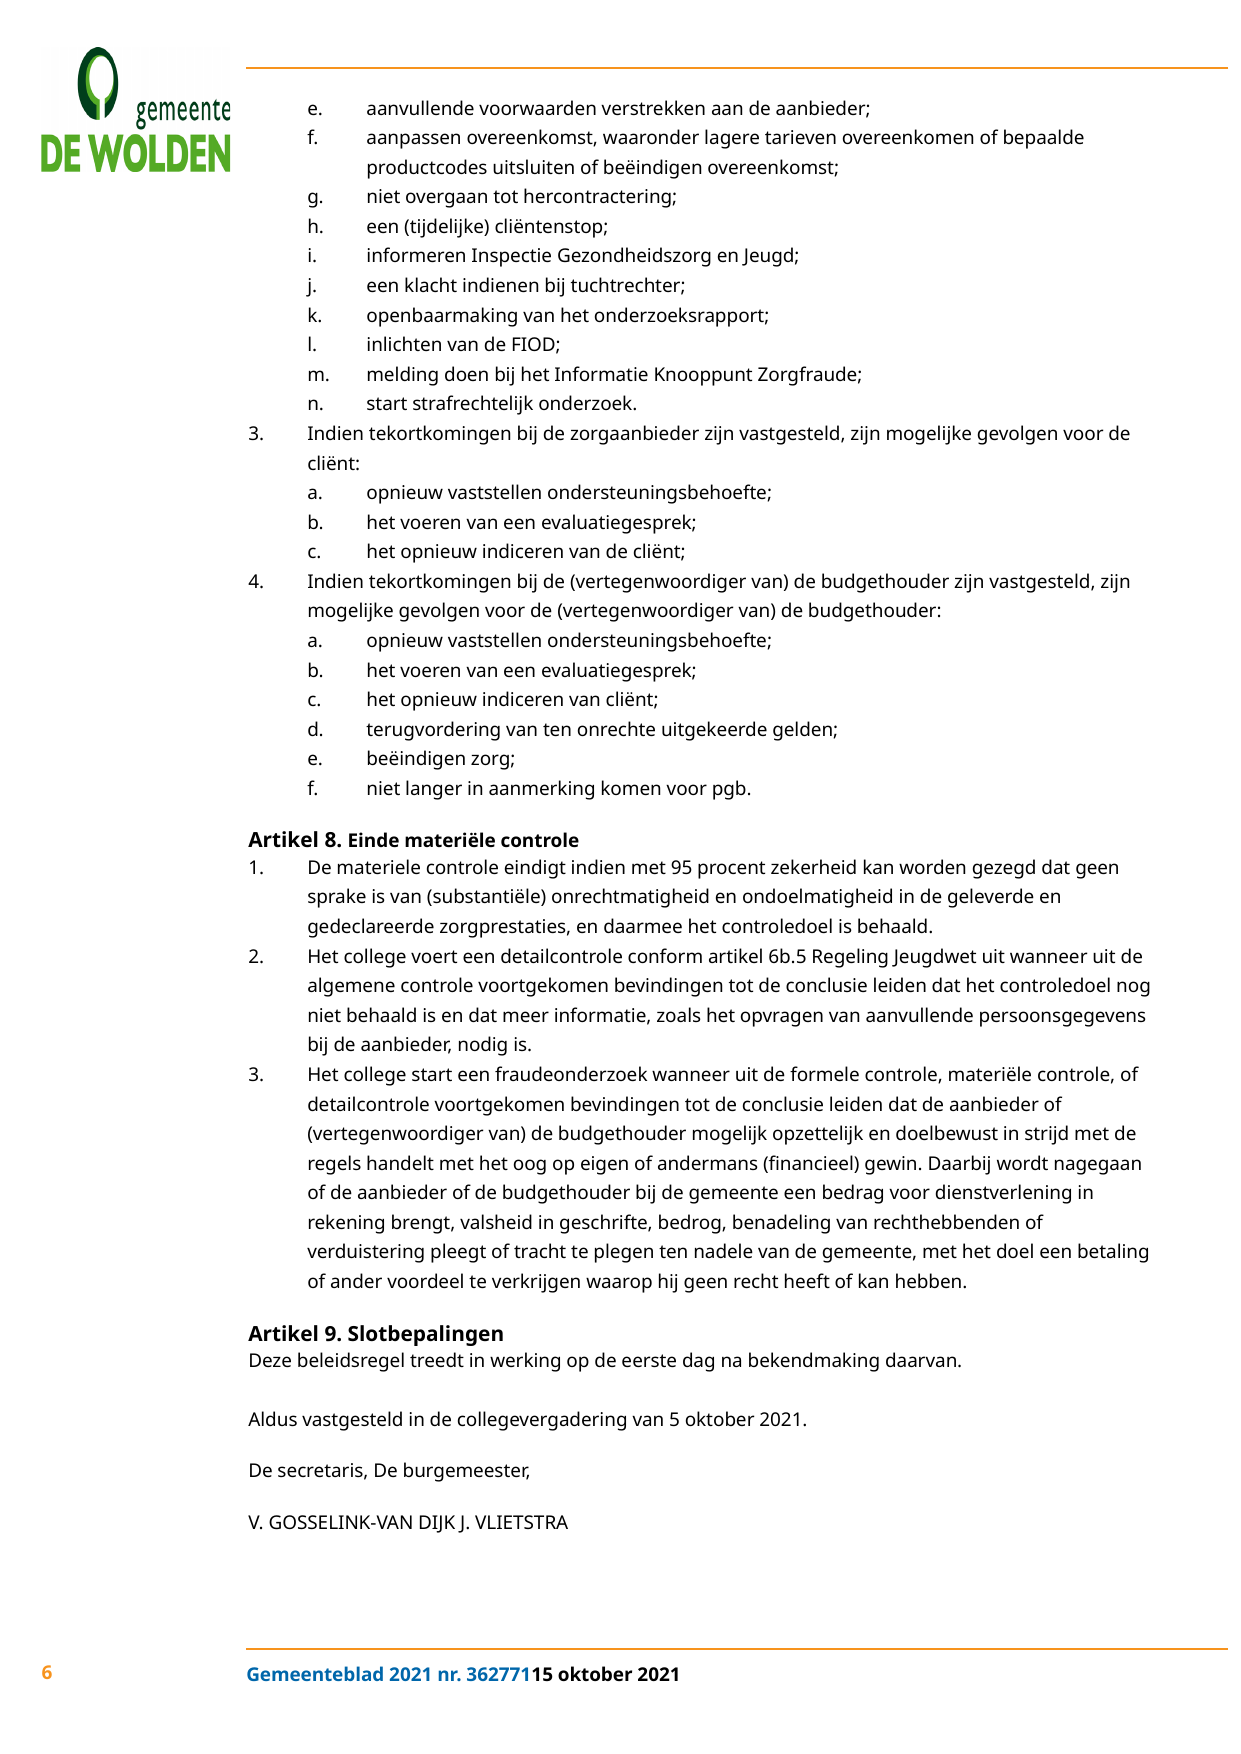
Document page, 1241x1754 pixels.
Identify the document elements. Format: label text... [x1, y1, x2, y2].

list openbaarmaking van het onderzoeksrapport; [307, 302, 1152, 328]
list melding doen bij het Informatie Knooppunt Zorgfraude; [307, 361, 1152, 387]
list een (tijdelijke) cliëntenstop; [307, 213, 1152, 239]
text De secretaris, De burgemeester, [248, 1458, 1152, 1483]
list niet langer in aanmerking komen voor pgb. [307, 775, 1152, 801]
list het voeren van een evaluatiegesprek; [307, 657, 1152, 683]
list aanpassen overeenkomst, waaronder lagere tarieven overeenkomen of bepaalde productcodes uitsluiten of beëindigen overeenkomst; [307, 124, 1152, 180]
list het opnieuw indiceren van cliënt; [307, 686, 1152, 712]
list Indien tekortkomingen bij de (vertegenwoordiger van) de budgethouder zijn vastgesteld, zijn mogelijke gevolgen voor de (vertegenwoordiger van) de budgethouder: [248, 568, 1152, 623]
list beëindigen zorg; [307, 746, 1152, 771]
list informeren Inspectie Gezondheidszorg en Jeugd; [307, 243, 1152, 268]
text Artikel 8. Einde materiële controle [248, 826, 1152, 854]
list inlichten van de FIOD; [307, 331, 1152, 357]
list De materiele controle eindigt indien met 95 procent zekerheid kan worden gezegd dat geen sprake is van (substantiële) onrechtmatigheid en ondoelmatigheid in de geleverde en gedeclareerde zorgprestaties, en daarmee het controledoel is behaald. [248, 854, 1152, 939]
text V. GOSSELINK-VAN DIJK J. VLIETSTRA [248, 1509, 1152, 1535]
list Indien tekortkomingen bij de zorgaanbieder zijn vastgesteld, zijn mogelijke gevolgen voor de cliënt: [248, 420, 1152, 476]
list het voeren van een evaluatiegesprek; [307, 509, 1152, 535]
list opnieuw vaststellen ondersteuningsbehoefte; [307, 479, 1152, 505]
list aanvullende voorwaarden verstrekken aan de aanbieder; [307, 95, 1152, 121]
picture [41, 47, 231, 172]
text Aldus vastgesteld in de collegevergadering van 5 oktober 2021. [248, 1406, 1152, 1432]
list het opnieuw indiceren van de cliënt; [307, 538, 1152, 564]
list een klacht indienen bij tuchtrechter; [307, 272, 1152, 298]
list start strafrechtelijk onderzoek. [307, 391, 1152, 416]
text Artikel 9. Slotbepalingen [248, 1319, 1152, 1347]
list Het college voert een detailcontrole conform artikel 6b.5 Regeling Jeugdwet uit wanneer uit de algemene controle voortgekomen bevindingen tot de conclusie leiden dat het controledoel nog niet behaald is en dat meer informatie, zoals het opvragen van aanvullende persoonsgegevens bij de aanbieder, nodig is. [248, 943, 1152, 1057]
list terugvordering van ten onrechte uitgekeerde gelden; [307, 716, 1152, 742]
list Het college start een fraudeonderzoek wanneer uit de formele controle, materiële controle, of detailcontrole voortgekomen bevindingen tot de conclusie leiden dat de aanbieder of (vertegenwoordiger van) de budgethouder mogelijk opzettelijk en doelbewust in strijd met de regels handelt met het oog op eigen of andermans (financieel) gewin. Daarbij wordt nagegaan of de aanbieder of de budgethouder bij de gemeente een bedrag voor dienstverlening in rekening brengt, valsheid in geschrifte, bedrog, benadeling van rechthebbenden of verduistering pleegt of tracht te plegen ten nadele van de gemeente, met het doel een betaling of ander voordeel te verkrijgen waarop hij geen recht heeft of kan hebben. [248, 1061, 1152, 1294]
list opnieuw vaststellen ondersteuningsbehoefte; [307, 627, 1152, 653]
list niet overgaan tot hercontractering; [307, 183, 1152, 209]
text Deze beleidsregel treedt in werking op de eerste dag na bekendmaking daarvan. [248, 1347, 1152, 1373]
